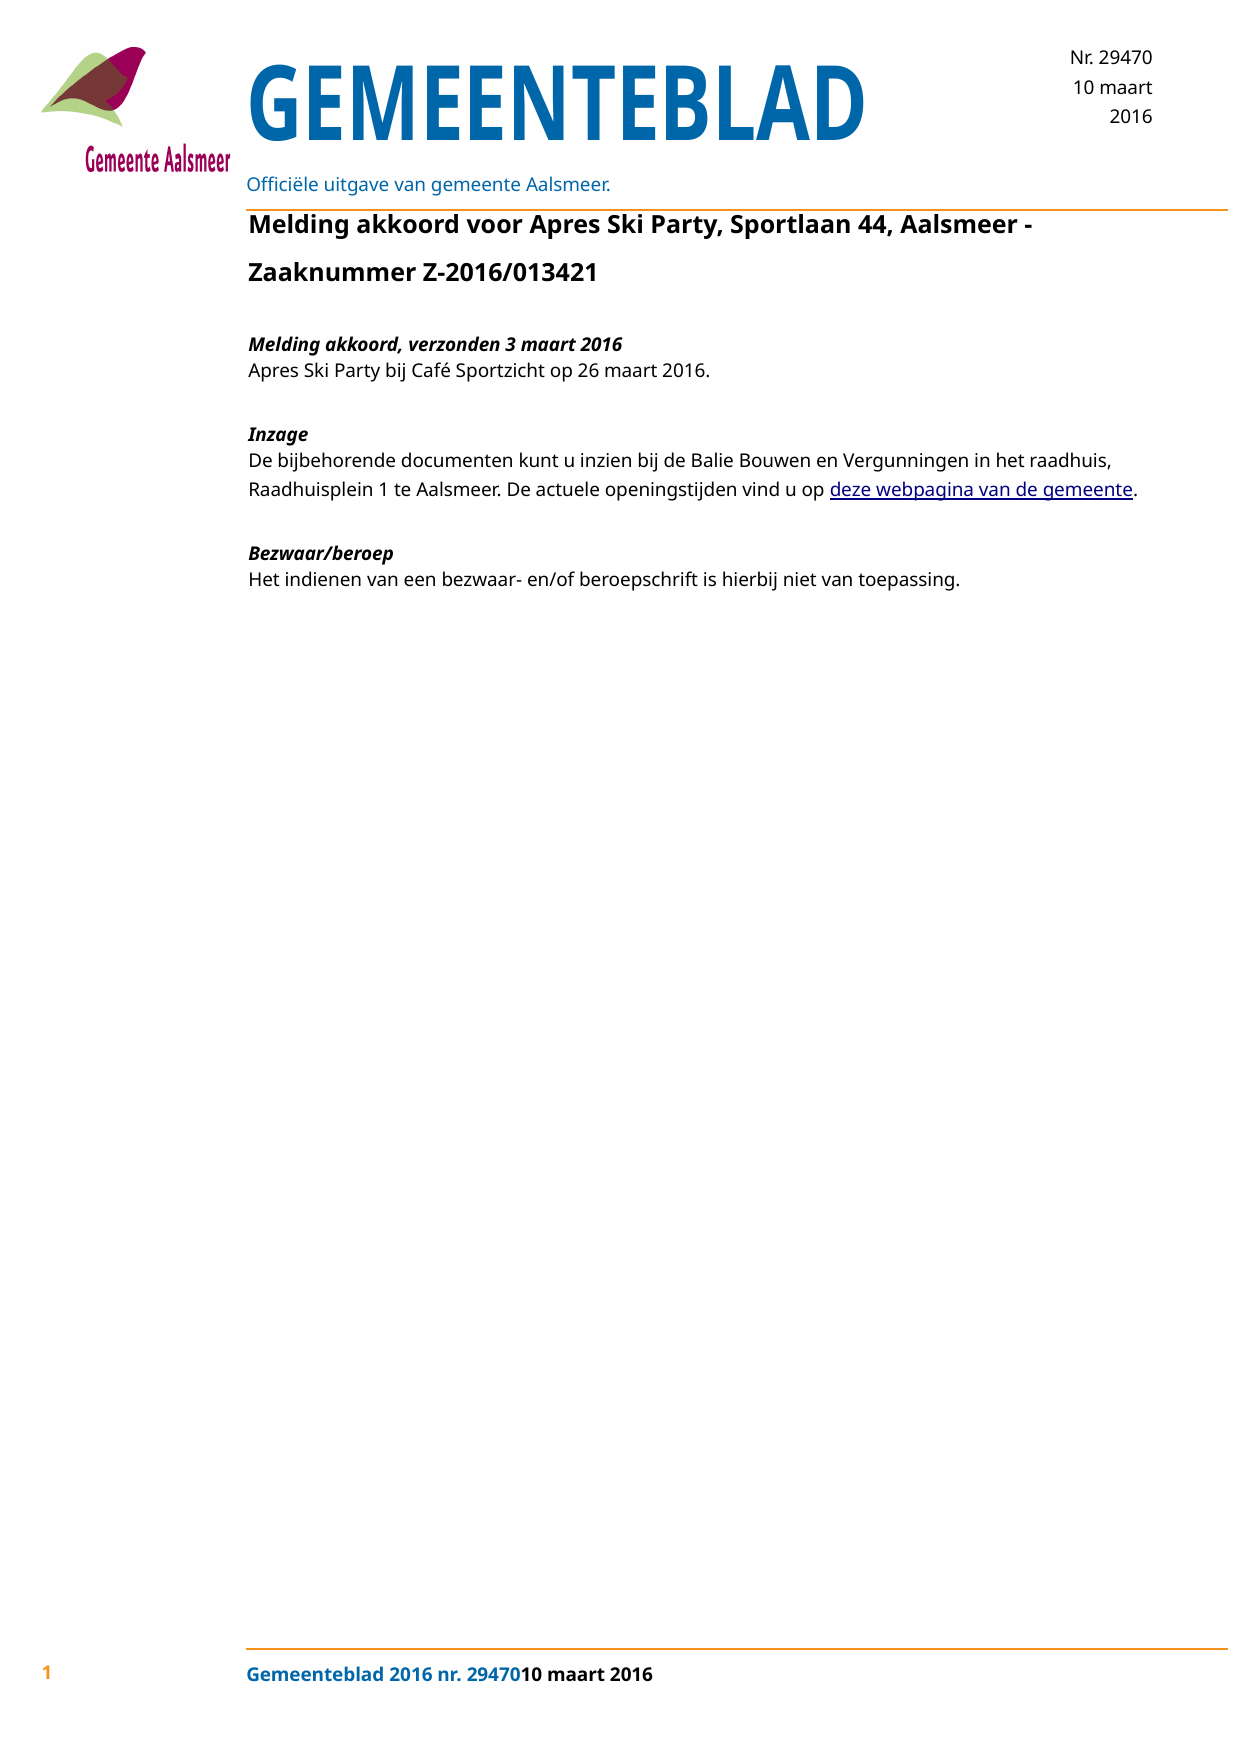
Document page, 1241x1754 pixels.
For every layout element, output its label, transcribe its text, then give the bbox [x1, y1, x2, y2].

text Apres Ski Party bij Café Sportzicht op 26 maart 2016. [248, 357, 1152, 383]
text Melding akkoord, verzonden 3 maart 2016 [248, 331, 1152, 357]
picture [41, 47, 231, 172]
text Bezwaar/beroep [248, 540, 1152, 566]
text Melding akkoord voor Apres Ski Party, Sportlaan 44, Aalsmeer - Zaaknummer Z-2016/013421 [248, 211, 1152, 288]
text Inzage [248, 421, 1152, 447]
text De bijbehorende documenten kunt u inzien bij de Balie Bouwen en Vergunningen in het raadhuis, Raadhuisplein 1 te Aalsmeer. De actuele openingstijden vind u op deze webpagina van de gemeente. [248, 447, 1152, 502]
text Het indienen van een bezwaar- en/of beroepschrift is hierbij niet van toepassing. [248, 566, 1152, 592]
